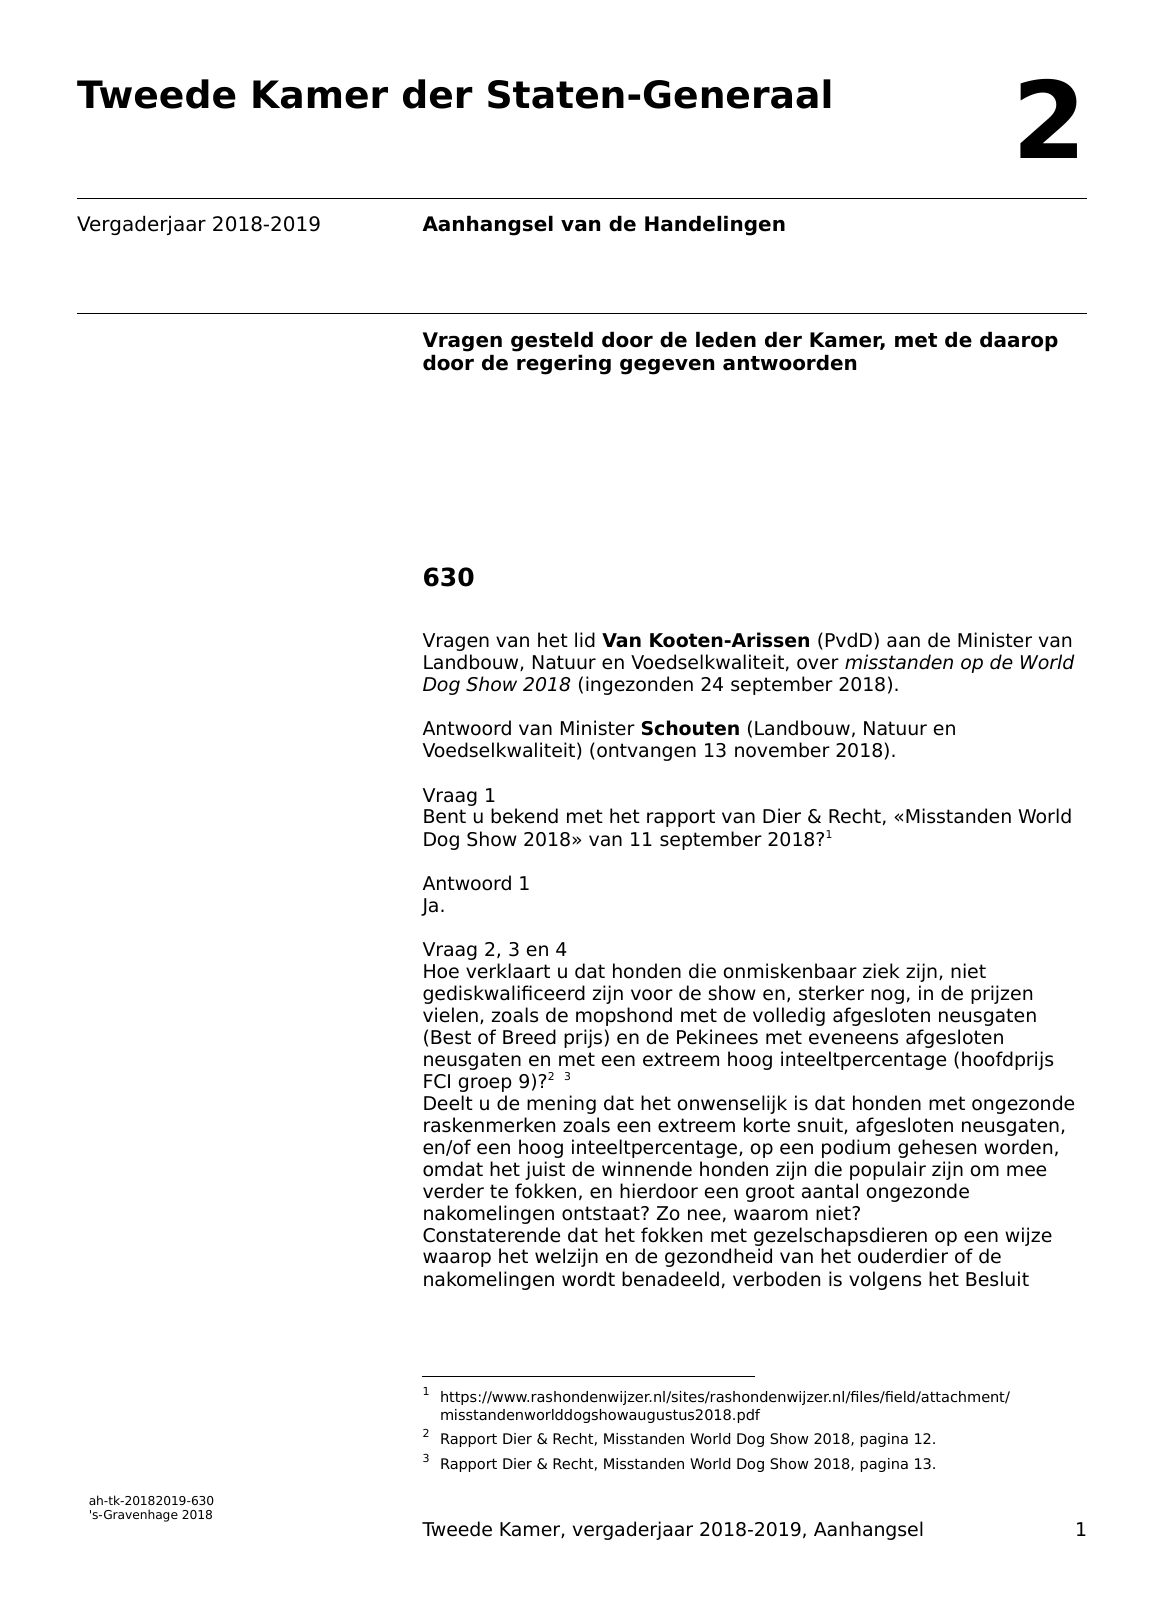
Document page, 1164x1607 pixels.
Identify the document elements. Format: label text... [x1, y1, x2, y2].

table_cell Vergaderjaar 2018-2019 [77, 199, 422, 313]
text Vragen van het lid Van Kooten-Arissen (PvdD) aan de Minister van Landbouw, Natuur en Voedselkwaliteit, over misstanden op de World Dog Show 2018 (ingezonden 24 september 2018). [422, 630, 1087, 696]
text Deelt u de mening dat het onwenselijk is dat honden met ongezonde raskenmerken zoals een extreem korte snuit, afgesloten neusgaten, en/of een hoog inteeltpercentage, op een podium gehesen worden, omdat het juist de winnende honden zijn die populair zijn om mee verder te fokken, en hierdoor een groot aantal ongezonde nakomelingen ontstaat? Zo nee, waarom niet? [422, 1093, 1087, 1224]
text ah-tk-20182019-630 [88, 1494, 323, 1508]
table_header Tweede Kamer der Staten-Generaal [77, 59, 886, 198]
table_cell Vragen gesteld door de leden der Kamer, met de daarop door de regering gegeven antwoorden [422, 314, 1087, 375]
text Vraag 2, 3 en 4 [422, 939, 1087, 961]
text Ja. [422, 894, 1087, 917]
text Rapport Dier & Recht, Misstanden World Dog Show 2018, pagina 13. [422, 1452, 1087, 1474]
table_cell [77, 314, 422, 375]
text Rapport Dier & Recht, Misstanden World Dog Show 2018, pagina 12. [422, 1427, 1087, 1449]
text Bent u bekend met het rapport van Dier & Recht, «Misstanden World Dog Show 2018» van 11 september 2018? [422, 806, 1087, 850]
table_cell Aanhangsel van de Handelingen [422, 199, 1087, 313]
text Antwoord van Minister Schouten (Landbouw, Natuur en Voedselkwaliteit) (ontvangen 13 november 2018). [422, 718, 1087, 762]
text 's-Gravenhage 2018 [88, 1508, 323, 1522]
text Vraag 1 [422, 784, 1087, 806]
text 630 [422, 563, 1087, 592]
text https://www.rashondenwijzer.nl/sites/rashondenwijzer.nl/files/field/attachment/misstandenworlddogshowaugustus2018.pdf [422, 1385, 1087, 1424]
text Antwoord 1 [422, 873, 1087, 894]
text Constaterende dat het fokken met gezelschapsdieren op een wijze waarop het welzijn en de gezondheid van het ouderdier of de nakomelingen wordt benadeeld, verboden is volgens het Besluit [422, 1224, 1087, 1290]
text Hoe verklaart u dat honden die onmiskenbaar ziek zijn, niet gediskwalificeerd zijn voor de show en, sterker nog, in de prijzen vielen, zoals de mopshond met de volledig afgesloten neusgaten (Best of Breed prijs) en de Pekinees met eveneens afgesloten neusgaten en met een extreem hoog inteeltpercentage (hoofdprijs FCI groep 9)? [422, 961, 1087, 1093]
table_header 2 [886, 59, 1087, 198]
